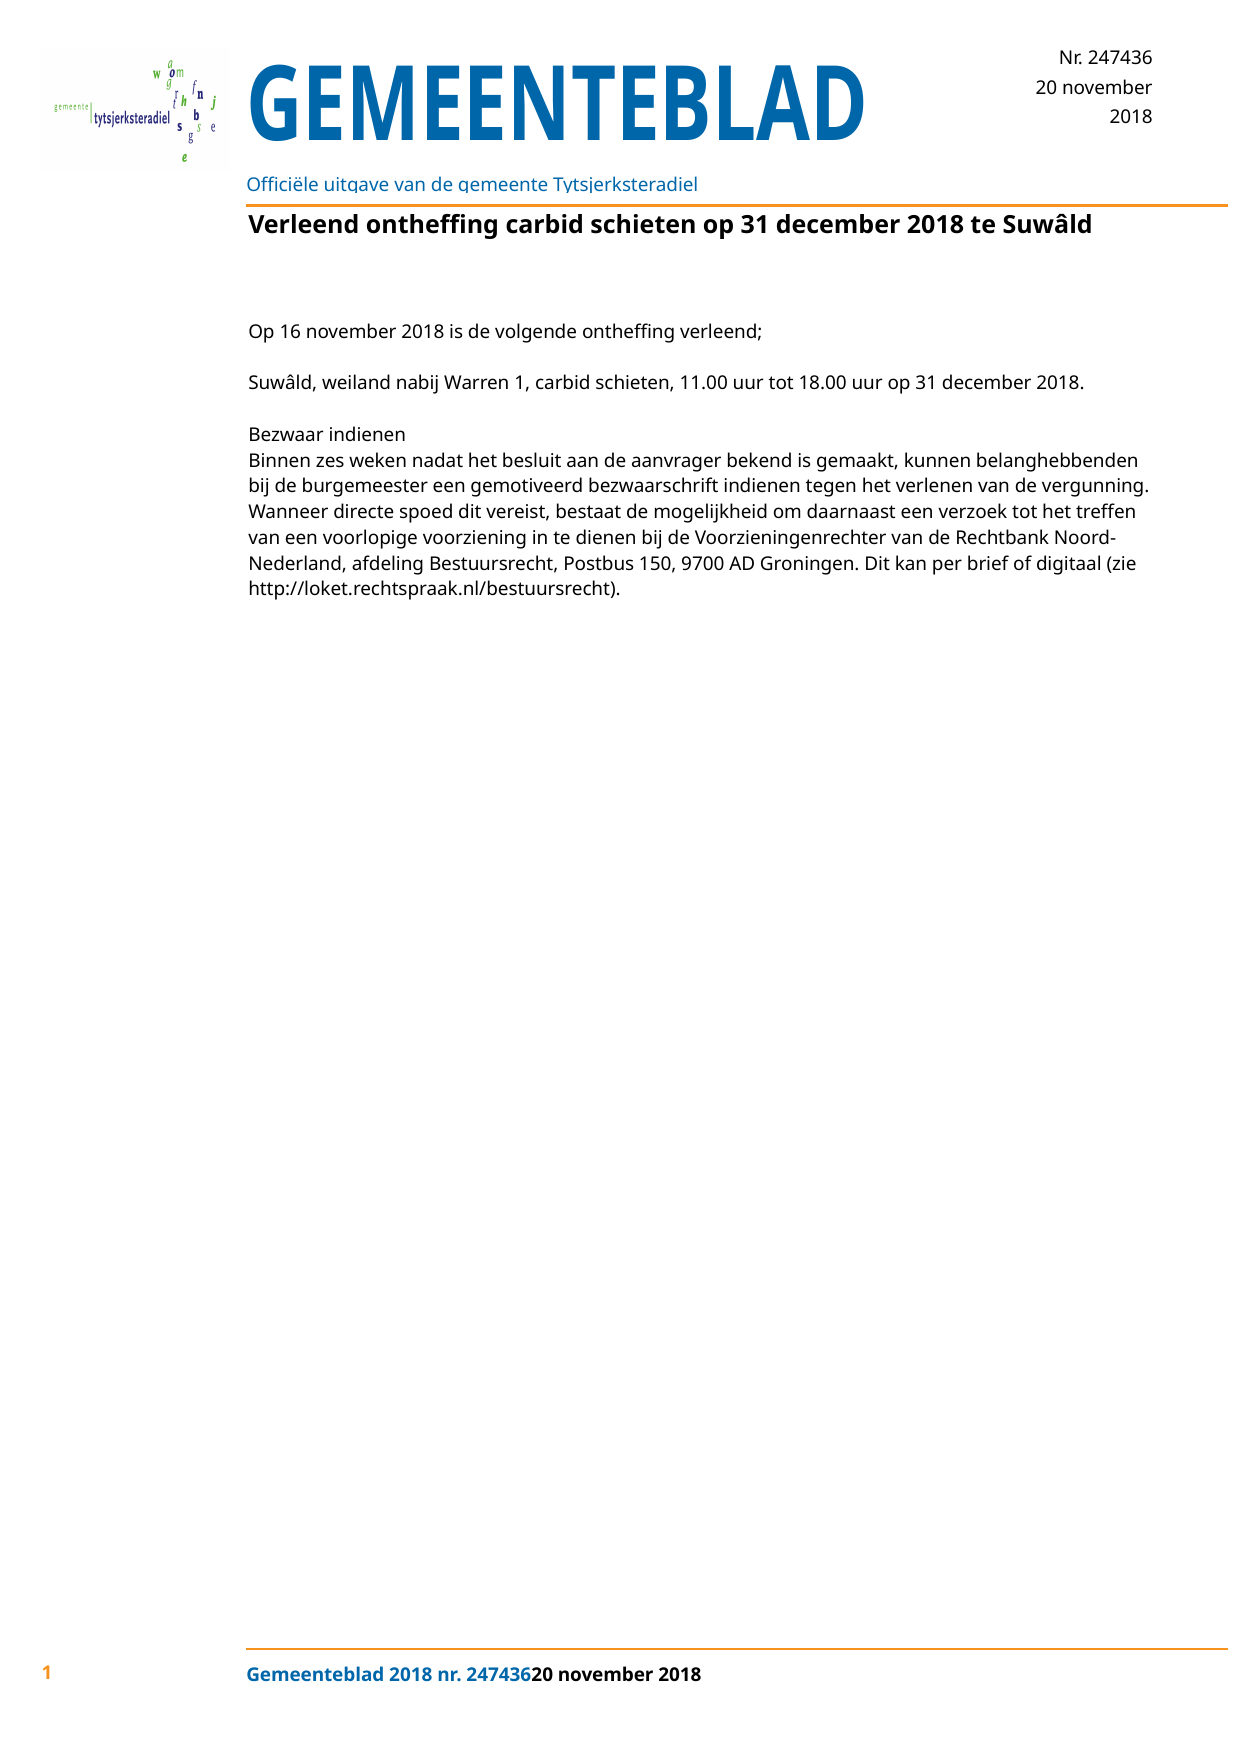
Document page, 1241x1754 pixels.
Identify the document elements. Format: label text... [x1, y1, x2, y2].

text Binnen zes weken nadat het besluit aan de aanvrager bekend is gemaakt, kunnen belanghebbenden bij de burgemeester een gemotiveerd bezwaarschrift indienen tegen het verlenen van de vergunning. Wanneer directe spoed dit vereist, bestaat de mogelijkheid om daarnaast een verzoek tot het treffen van een voorlopige voorziening in te dienen bij de Voorzieningenrechter van de Rechtbank Noord-Nederland, afdeling Bestuursrecht, Postbus 150, 9700 AD Groningen. Dit kan per brief of digitaal (zie http://loket.rechtspraak.nl/bestuursrecht). [248, 447, 1152, 601]
text Bezwaar indienen [248, 421, 1152, 447]
text Verleend ontheffing carbid schieten op 31 december 2018 te Suwâld [248, 207, 1152, 241]
text Op 16 november 2018 is de volgende ontheffing verleend; [248, 318, 1152, 344]
text Suwâld, weiland nabij Warren 1, carbid schieten, 11.00 uur tot 18.00 uur op 31 december 2018. [248, 369, 1152, 395]
picture [41, 47, 231, 172]
